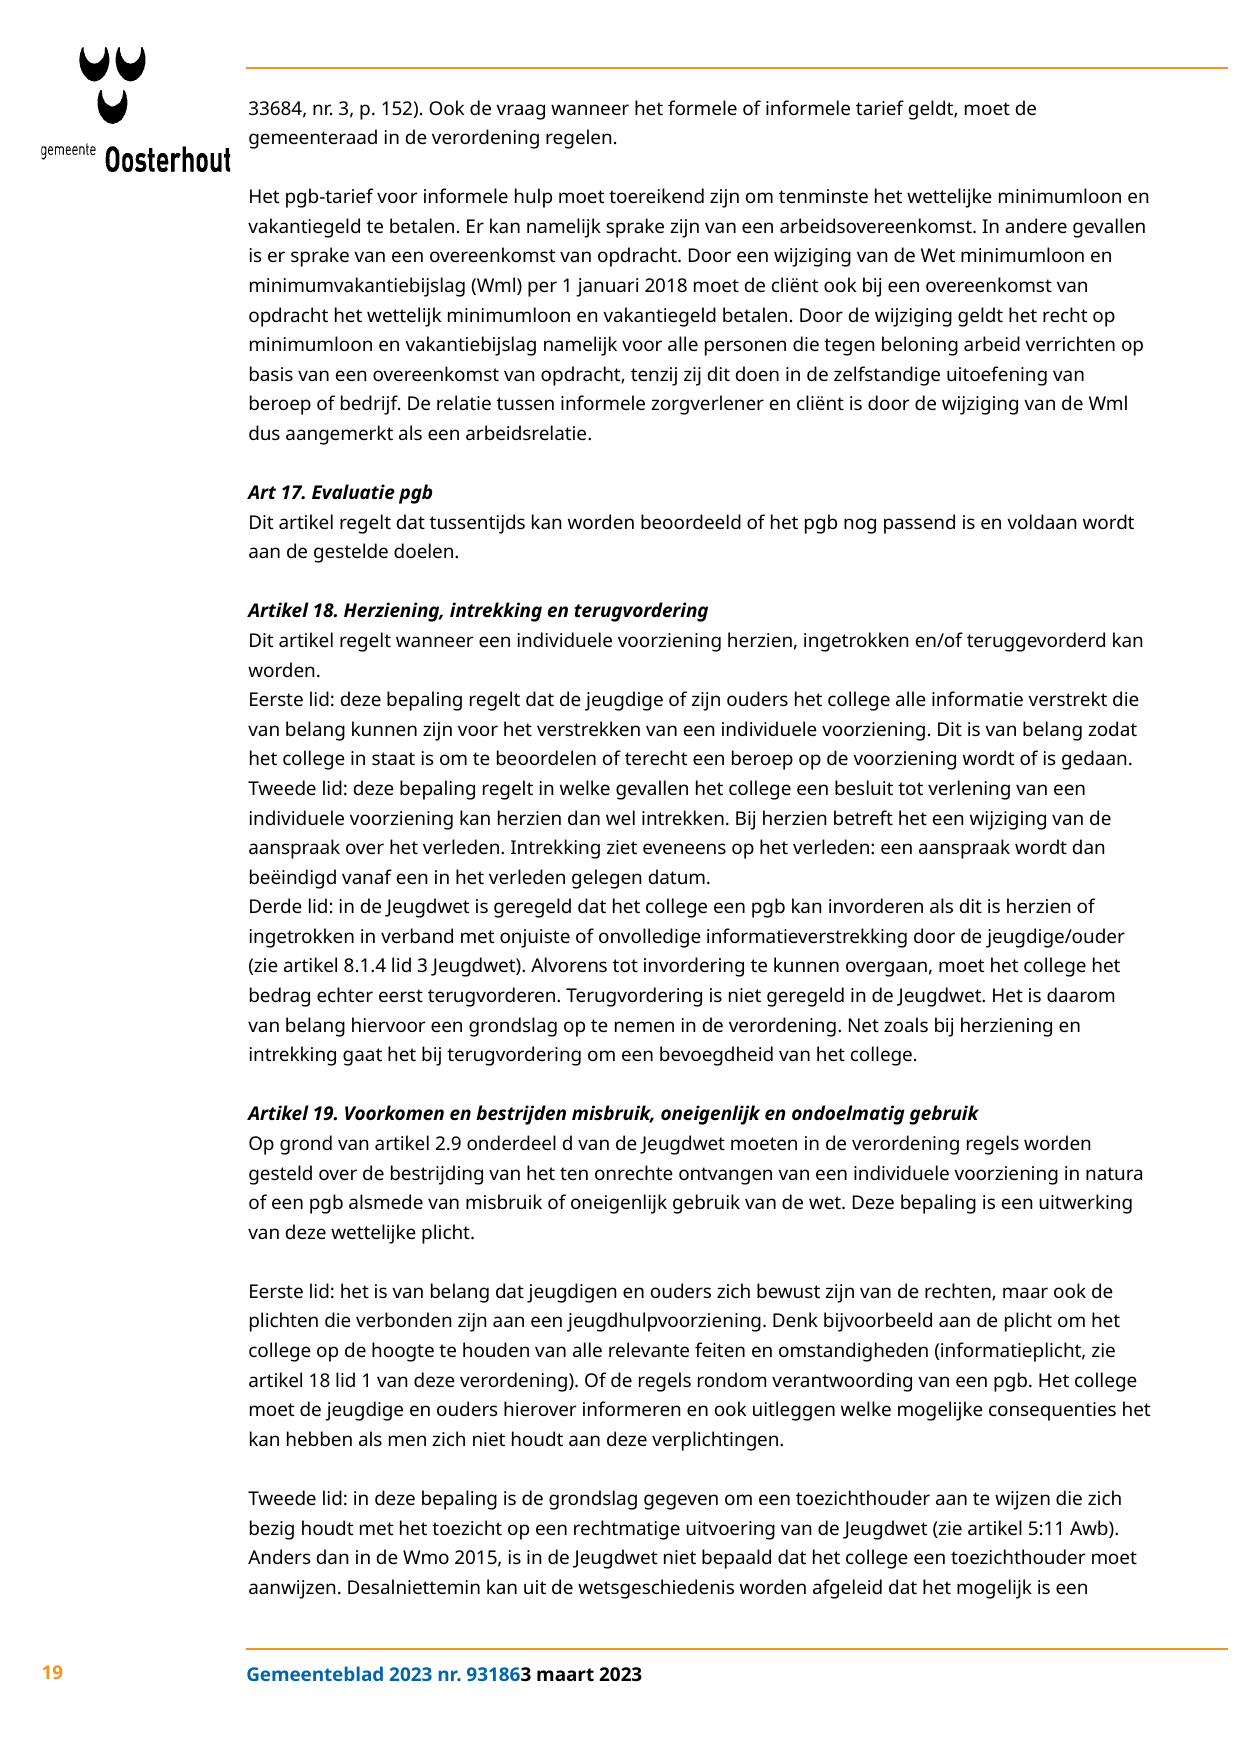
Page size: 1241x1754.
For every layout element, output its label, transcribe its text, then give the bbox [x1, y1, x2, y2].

text Eerste lid: deze bepaling regelt dat de jeugdige of zijn ouders het college alle informatie verstrekt die van belang kunnen zijn voor het verstrekken van een individuele voorziening. Dit is van belang zodat het college in staat is om te beoordelen of terecht een beroep op de voorziening wordt of is gedaan. [248, 686, 1152, 771]
text Art 17. Evaluatie pgb [248, 479, 1152, 505]
text Derde lid: in de Jeugdwet is geregeld dat het college een pgb kan invorderen als dit is herzien of ingetrokken in verband met onjuiste of onvolledige informatieverstrekking door de jeugdige/ouder (zie artikel 8.1.4 lid 3 Jeugdwet). Alvorens tot invordering te kunnen overgaan, moet het college het bedrag echter eerst terugvorderen. Terugvordering is niet geregeld in de Jeugdwet. Het is daarom van belang hiervoor een grondslag op te nemen in de verordening. Net zoals bij herziening en intrekking gaat het bij terugvordering om een bevoegdheid van het college. [248, 893, 1152, 1067]
text Eerste lid: het is van belang dat jeugdigen en ouders zich bewust zijn van de rechten, maar ook de plichten die verbonden zijn aan een jeugdhulpvoorziening. Denk bijvoorbeeld aan de plicht om het college op de hoogte te houden van alle relevante feiten en omstandigheden (informatieplicht, zie artikel 18 lid 1 van deze verordening). Of de regels rondom verantwoording van een pgb. Het college moet de jeugdige en ouders hierover informeren en ook uitleggen welke mogelijke consequenties het kan hebben als men zich niet houdt aan deze verplichtingen. [248, 1278, 1152, 1452]
text Dit artikel regelt wanneer een individuele voorziening herzien, ingetrokken en/of teruggevorderd kan worden. [248, 627, 1152, 683]
picture [41, 47, 231, 172]
text Het pgb-tarief voor informele hulp moet toereikend zijn om tenminste het wettelijke minimumloon en vakantiegeld te betalen. Er kan namelijk sprake zijn van een arbeidsovereenkomst. In andere gevallen is er sprake van een overeenkomst van opdracht. Door een wijziging van de Wet minimumloon en minimumvakantiebijslag (Wml) per 1 januari 2018 moet de cliënt ook bij een overeenkomst van opdracht het wettelijk minimumloon en vakantiegeld betalen. Door de wijziging geldt het recht op minimumloon en vakantiebijslag namelijk voor alle personen die tegen beloning arbeid verrichten op basis van een overeenkomst van opdracht, tenzij zij dit doen in de zelfstandige uitoefening van beroep of bedrijf. De relatie tussen informele zorgverlener en cliënt is door de wijziging van de Wml dus aangemerkt als een arbeidsrelatie. [248, 183, 1152, 446]
text Tweede lid: deze bepaling regelt in welke gevallen het college een besluit tot verlening van een individuele voorziening kan herzien dan wel intrekken. Bij herzien betreft het een wijziging van de aanspraak over het verleden. Intrekking ziet eveneens op het verleden: een aanspraak wordt dan beëindigd vanaf een in het verleden gelegen datum. [248, 775, 1152, 890]
text Artikel 18. Herziening, intrekking en terugvordering [248, 598, 1152, 623]
text Tweede lid: in deze bepaling is de grondslag gegeven om een toezichthouder aan te wijzen die zich bezig houdt met het toezicht op een rechtmatige uitvoering van de Jeugdwet (zie artikel 5:11 Awb). Anders dan in de Wmo 2015, is in de Jeugdwet niet bepaald dat het college een toezichthouder moet aanwijzen. Desalniettemin kan uit de wetsgeschiedenis worden afgeleid dat het mogelijk is een [248, 1485, 1152, 1600]
text 33684, nr. 3, p. 152). Ook de vraag wanneer het formele of informele tarief geldt, moet de gemeenteraad in de verordening regelen. [248, 95, 1152, 150]
text Artikel 19. Voorkomen en bestrijden misbruik, oneigenlijk en ondoelmatig gebruik [248, 1101, 1152, 1126]
text Op grond van artikel 2.9 onderdeel d van de Jeugdwet moeten in de verordening regels worden gesteld over de bestrijding van het ten onrechte ontvangen van een individuele voorziening in natura of een pgb alsmede van misbruik of oneigenlijk gebruik van de wet. Deze bepaling is een uitwerking van deze wettelijke plicht. [248, 1130, 1152, 1245]
text Dit artikel regelt dat tussentijds kan worden beoordeeld of het pgb nog passend is en voldaan wordt aan de gestelde doelen. [248, 509, 1152, 564]
